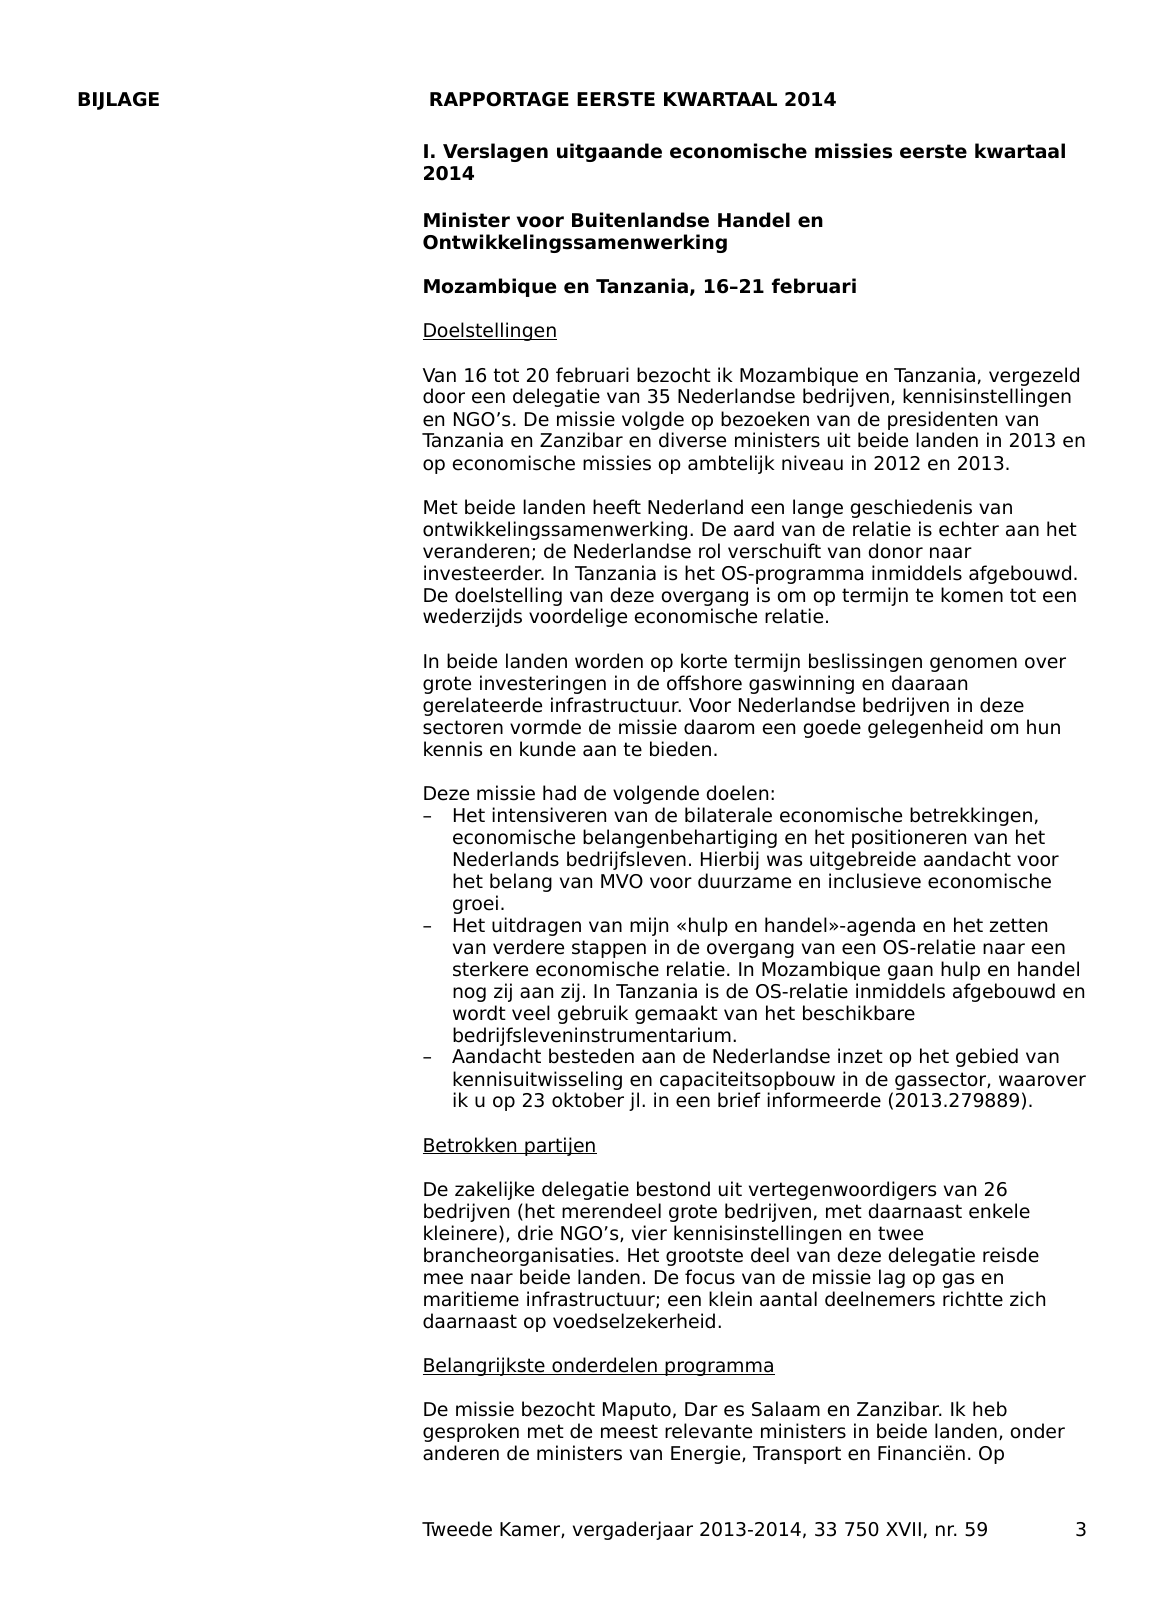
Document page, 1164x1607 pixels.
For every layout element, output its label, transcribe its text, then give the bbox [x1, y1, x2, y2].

subtitle Betrokken partijen [422, 1134, 1087, 1157]
text Van 16 tot 20 februari bezocht ik Mozambique en Tanzania, vergezeld door een delegatie van 35 Nederlandse bedrijven, kennisinstellingen en NGO’s. De missie volgde op bezoeken van de presidenten van Tanzania en Zanzibar en diverse ministers uit beide landen in 2013 en op economische missies op ambtelijk niveau in 2012 en 2013. [422, 364, 1087, 474]
subtitle Mozambique en Tanzania, 16–21 februari [422, 276, 1087, 298]
text De zakelijke delegatie bestond uit vertegenwoordigers van 26 bedrijven (het merendeel grote bedrijven, met daarnaast enkele kleinere), drie NGO’s, vier kennisinstellingen en twee brancheorganisaties. Het grootste deel van deze delegatie reisde mee naar beide landen. De focus van de missie lag op gas en maritieme infrastructuur; een klein aantal deelnemers richtte zich daarnaast op voedselzekerheid. [422, 1179, 1087, 1333]
text Met beide landen heeft Nederland een lange geschiedenis van ontwikkelingssamenwerking. De aard van de relatie is echter aan het veranderen; de Nederlandse rol verschuift van donor naar investeerder. In Tanzania is het OS-programma inmiddels afgebouwd. De doelstelling van deze overgang is om op termijn te komen tot een wederzijds voordelige economische relatie. [422, 497, 1087, 628]
text – Aandacht besteden aan de Nederlandse inzet op het gebied van kennisuitwisseling en capaciteitsopbouw in de gassector, waarover ik u op 23 oktober jl. in een brief informeerde (2013.279889). [422, 1046, 1087, 1112]
subtitle BIJLAGE RAPPORTAGE EERSTE KWARTAAL 2014 [77, 89, 1087, 111]
subtitle I. Verslagen uitgaande economische missies eerste kwartaal 2014 [422, 141, 1087, 185]
subtitle Belangrijkste onderdelen programma [422, 1355, 1087, 1377]
text – Het uitdragen van mijn «hulp en handel»-agenda en het zetten van verdere stappen in de overgang van een OS-relatie naar een sterkere economische relatie. In Mozambique gaan hulp en handel nog zij aan zij. In Tanzania is de OS-relatie inmiddels afgebouwd en wordt veel gebruik gemaakt van het beschikbare bedrijfsleveninstrumentarium. [422, 914, 1087, 1046]
text De missie bezocht Maputo, Dar es Salaam en Zanzibar. Ik heb gesproken met de meest relevante ministers in beide landen, onder anderen de ministers van Energie, Transport en Financiën. Op [422, 1399, 1087, 1465]
subtitle Doelstellingen [422, 320, 1087, 342]
subtitle Minister voor Buitenlandse Handel en Ontwikkelingssamenwerking [422, 210, 1087, 254]
text Deze missie had de volgende doelen: [422, 783, 1087, 805]
text In beide landen worden op korte termijn beslissingen genomen over grote investeringen in de offshore gaswinning en daaraan gerelateerde infrastructuur. Voor Nederlandse bedrijven in deze sectoren vormde de missie daarom een goede gelegenheid om hun kennis en kunde aan te bieden. [422, 651, 1087, 761]
text – Het intensiveren van de bilaterale economische betrekkingen, economische belangenbehartiging en het positioneren van het Nederlands bedrijfsleven. Hierbij was uitgebreide aandacht voor het belang van MVO voor duurzame en inclusieve economische groei. [422, 805, 1087, 914]
